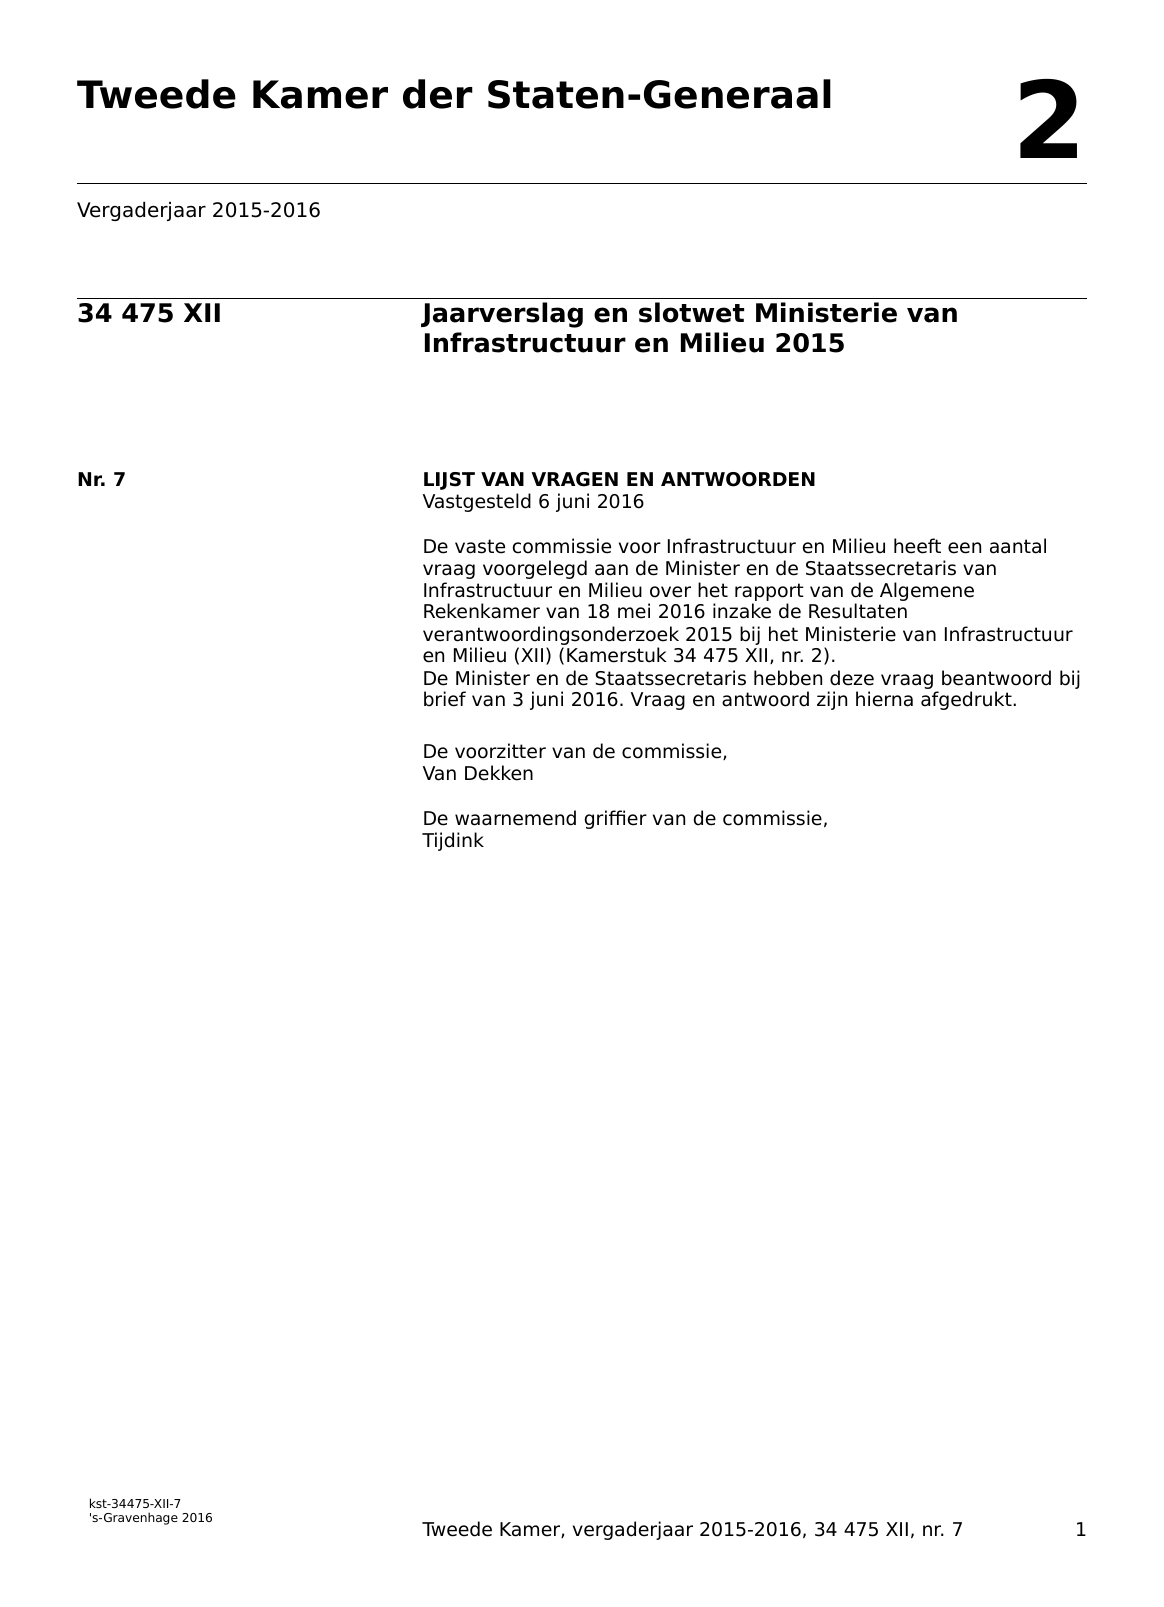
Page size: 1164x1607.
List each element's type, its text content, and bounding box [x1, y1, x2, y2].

table_header Tweede Kamer der Staten-Generaal [77, 59, 886, 183]
table_header 2 [886, 59, 1087, 183]
text De Minister en de Staatssecretaris hebben deze vraag beantwoord bij brief van 3 juni 2016. Vraag en antwoord zijn hierna afgedrukt. [422, 667, 1087, 711]
text De vaste commissie voor Infrastructuur en Milieu heeft een aantal vraag voorgelegd aan de Minister en de Staatssecretaris van Infrastructuur en Milieu over het rapport van de Algemene Rekenkamer van 18 mei 2016 inzake de Resultaten verantwoordingsonderzoek 2015 bij het Ministerie van Infrastructuur en Milieu (XII) (Kamerstuk 34 475 XII, nr. 2). [422, 536, 1087, 667]
text kst-34475-XII-7 [88, 1497, 323, 1511]
text De voorzitter van de commissie, Van Dekken [422, 741, 1087, 785]
text 's-Gravenhage 2016 [88, 1511, 323, 1525]
text De waarnemend griffier van de commissie, Tijdink [422, 807, 1087, 851]
table_cell Vergaderjaar 2015-2016 [77, 184, 1087, 298]
text Vastgesteld 6 juni 2016 [422, 491, 1087, 513]
subtitle 34 475 XII Jaarverslag en slotwet Ministerie van Infrastructuur en Milieu 2015 [77, 299, 1087, 358]
subtitle Nr. 7 LIJST VAN VRAGEN EN ANTWOORDEN [77, 469, 1087, 491]
